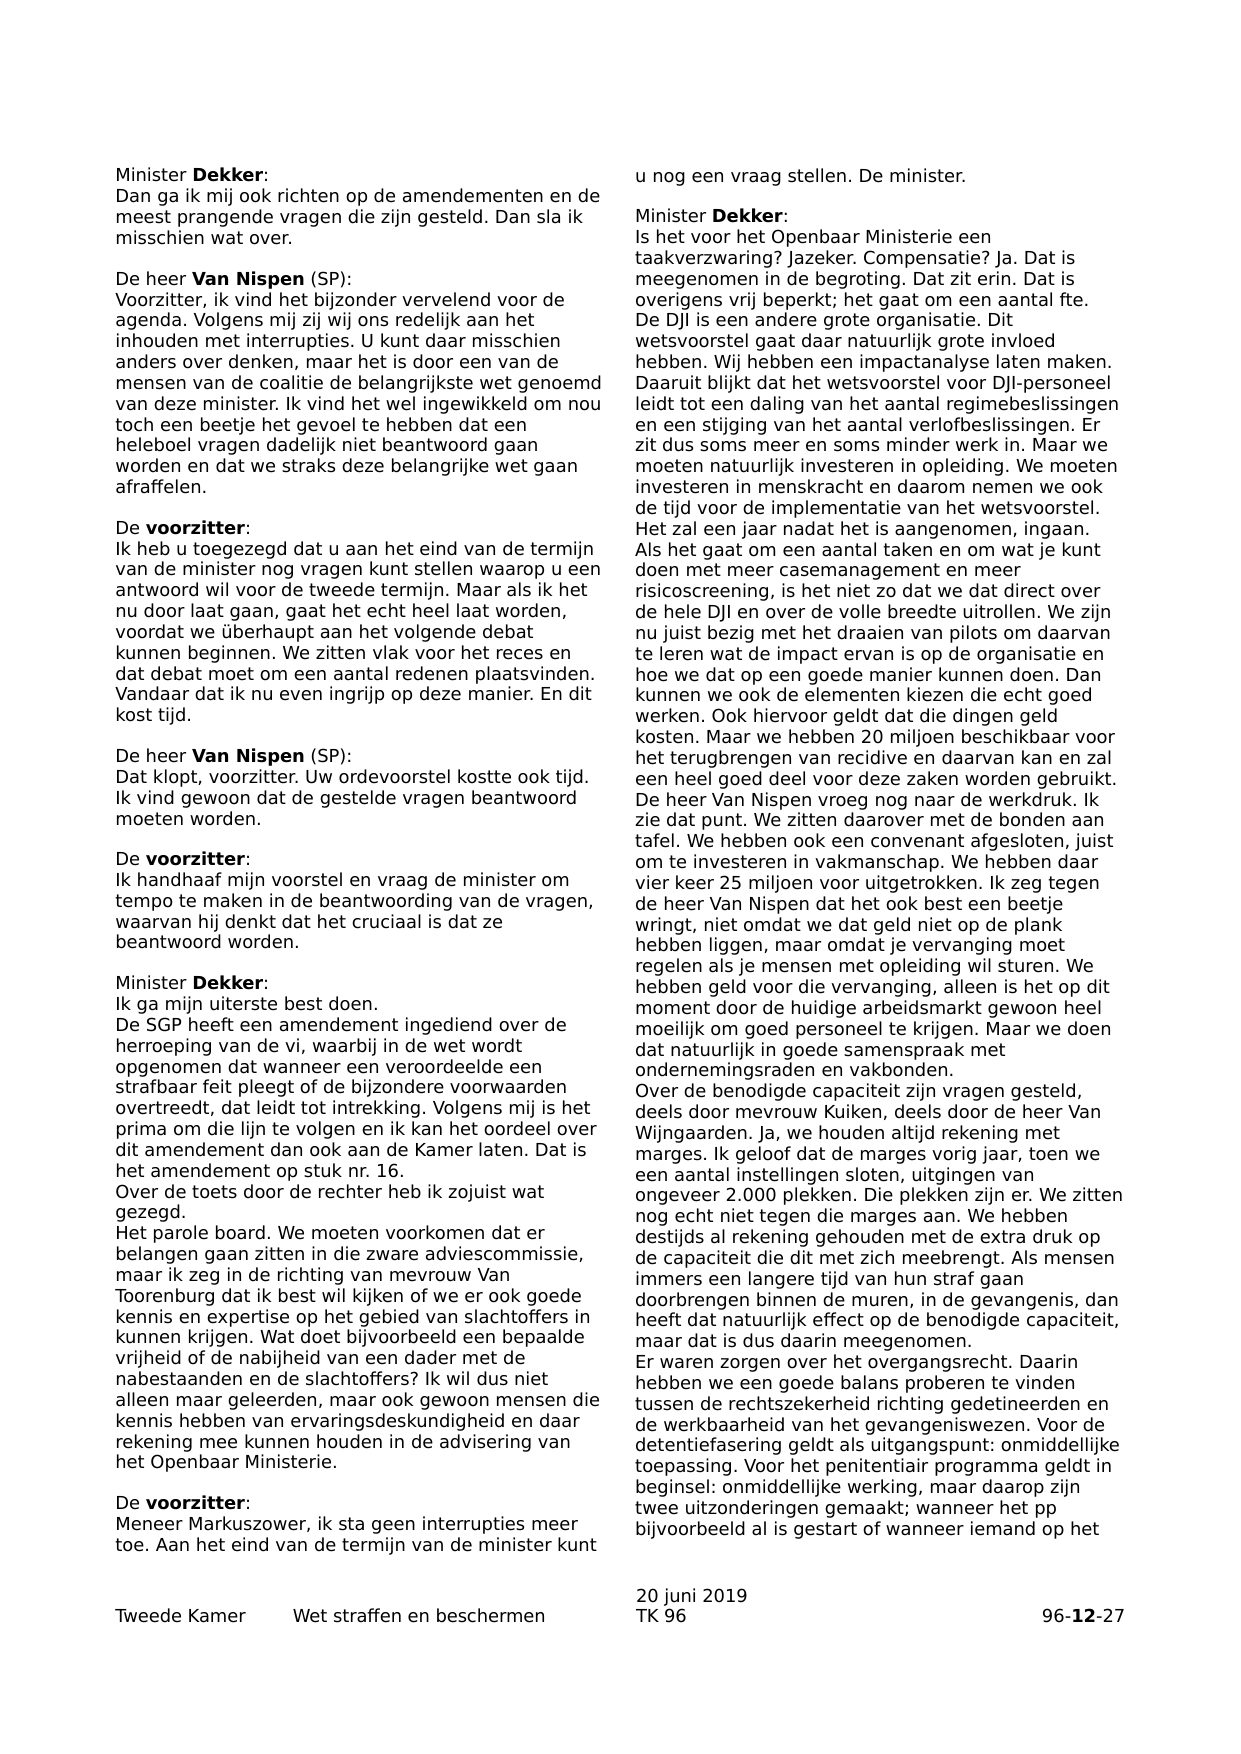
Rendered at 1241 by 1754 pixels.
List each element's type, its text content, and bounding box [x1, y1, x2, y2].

text Ik handhaaf mijn voorstel en vraag de minister om tempo te maken in de beantwoording van de vragen, waarvan hij denkt dat het cruciaal is dat ze beantwoord worden. [115, 870, 605, 953]
text De heer Van Nispen (SP): [115, 268, 605, 289]
text De voorzitter: [115, 518, 605, 538]
text De SGP heeft een amendement ingediend over de herroeping van de vi, waarbij in de wet wordt opgenomen dat wanneer een veroordeelde een strafbaar feit pleegt of de bijzondere voorwaarden overtreedt, dat leidt tot intrekking. Volgens mij is het prima om die lijn te volgen en ik kan het oordeel over dit amendement dan ook aan de Kamer laten. Dat is het amendement op stuk nr. 16. [115, 1015, 605, 1181]
text Er waren zorgen over het overgangsrecht. Daarin hebben we een goede balans proberen te vinden tussen de rechtszekerheid richting gedetineerden en de werkbaarheid van het gevangeniswezen. Voor de detentiefasering geldt als uitgangspunt: onmiddellijke toepassing. Voor het penitentiair programma geldt in beginsel: onmiddellijke werking, maar daarop zijn twee uitzonderingen gemaakt; wanneer het pp bijvoorbeeld al is gestart of wanneer iemand op het [635, 1352, 1125, 1539]
text Minister Dekker: [635, 206, 1125, 227]
text De heer Van Nispen vroeg nog naar de werkdruk. Ik zie dat punt. We zitten daarover met de bonden aan tafel. We hebben ook een convenant afgesloten, juist om te investeren in vakmanschap. We hebben daar vier keer 25 miljoen voor uitgetrokken. Ik zeg tegen de heer Van Nispen dat het ook best een beetje wringt, niet omdat we dat geld niet op de plank hebben liggen, maar omdat je vervanging moet regelen als je mensen met opleiding wil sturen. We hebben geld voor die vervanging, alleen is het op dit moment door de huidige arbeidsmarkt gewoon heel moeilijk om goed personeel te krijgen. Maar we doen dat natuurlijk in goede samenspraak met ondernemingsraden en vakbonden. [635, 789, 1125, 1081]
text Over de benodigde capaciteit zijn vragen gesteld, deels door mevrouw Kuiken, deels door de heer Van Wijngaarden. Ja, we houden altijd rekening met marges. Ik geloof dat de marges vorig jaar, toen we een aantal instellingen sloten, uitgingen van ongeveer 2.000 plekken. Die plekken zijn er. We zitten nog echt niet tegen die marges aan. We hebben destijds al rekening gehouden met de extra druk op de capaciteit die dit met zich meebrengt. Als mensen immers een langere tijd van hun straf gaan doorbrengen binnen de muren, in de gevangenis, dan heeft dat natuurlijk effect op de benodigde capaciteit, maar dat is dus daarin meegenomen. [635, 1081, 1125, 1352]
text Is het voor het Openbaar Ministerie een taakverzwaring? Jazeker. Compensatie? Ja. Dat is meegenomen in de begroting. Dat zit erin. Dat is overigens vrij beperkt; het gaat om een aantal fte. [635, 227, 1125, 310]
text De DJI is een andere grote organisatie. Dit wetsvoorstel gaat daar natuurlijk grote invloed hebben. Wij hebben een impactanalyse laten maken. Daaruit blijkt dat het wetsvoorstel voor DJI-personeel leidt tot een daling van het aantal regimebeslissingen en een stijging van het aantal verlofbeslissingen. Er zit dus soms meer en soms minder werk in. Maar we moeten natuurlijk investeren in opleiding. We moeten investeren in menskracht en daarom nemen we ook de tijd voor de implementatie van het wetsvoorstel. Het zal een jaar nadat het is aangenomen, ingaan. [635, 310, 1125, 539]
text Ik ga mijn uiterste best doen. [115, 994, 605, 1015]
text Dan ga ik mij ook richten op de amendementen en de meest prangende vragen die zijn gesteld. Dan sla ik misschien wat over. [115, 186, 605, 248]
text Als het gaat om een aantal taken en om wat je kunt doen met meer casemanagement en meer risicoscreening, is het niet zo dat we dat direct over de hele DJI en over de volle breedte uitrollen. We zijn nu juist bezig met het draaien van pilots om daarvan te leren wat de impact ervan is op de organisatie en hoe we dat op een goede manier kunnen doen. Dan kunnen we ook de elementen kiezen die echt goed werken. Ook hiervoor geldt dat die dingen geld kosten. Maar we hebben 20 miljoen beschikbaar voor het terugbrengen van recidive en daarvan kan en zal een heel goed deel voor deze zaken worden gebruikt. [635, 539, 1125, 789]
text u nog een vraag stellen. De minister. [635, 165, 1125, 186]
text Voorzitter, ik vind het bijzonder vervelend voor de agenda. Volgens mij zij wij ons redelijk aan het inhouden met interrupties. U kunt daar misschien anders over denken, maar het is door een van de mensen van de coalitie de belangrijkste wet genoemd van deze minister. Ik vind het wel ingewikkeld om nou toch een beetje het gevoel te hebben dat een heleboel vragen dadelijk niet beantwoord gaan worden en dat we straks deze belangrijke wet gaan afraffelen. [115, 289, 605, 498]
text De voorzitter: [115, 1493, 605, 1514]
text Dat klopt, voorzitter. Uw ordevoorstel kostte ook tijd. Ik vind gewoon dat de gestelde vragen beantwoord moeten worden. [115, 767, 605, 829]
text Het parole board. We moeten voorkomen dat er belangen gaan zitten in die zware adviescommissie, maar ik zeg in de richting van mevrouw Van Toorenburg dat ik best wil kijken of we er ook goede kennis en expertise op het gebied van slachtoffers in kunnen krijgen. Wat doet bijvoorbeeld een bepaalde vrijheid of de nabijheid van een dader met de nabestaanden en de slachtoffers? Ik wil dus niet alleen maar geleerden, maar ook gewoon mensen die kennis hebben van ervaringsdeskundigheid en daar rekening mee kunnen houden in de advisering van het Openbaar Ministerie. [115, 1223, 605, 1473]
text De voorzitter: [115, 849, 605, 870]
text Over de toets door de rechter heb ik zojuist wat gezegd. [115, 1181, 605, 1223]
text Meneer Markuszower, ik sta geen interrupties meer toe. Aan het eind van de termijn van de minister kunt [115, 1514, 605, 1555]
text Ik heb u toegezegd dat u aan het eind van de termijn van de minister nog vragen kunt stellen waarop u een antwoord wil voor de tweede termijn. Maar als ik het nu door laat gaan, gaat het echt heel laat worden, voordat we überhaupt aan het volgende debat kunnen beginnen. We zitten vlak voor het reces en dat debat moet om een aantal redenen plaatsvinden. Vandaar dat ik nu even ingrijp op deze manier. En dit kost tijd. [115, 538, 605, 726]
text De heer Van Nispen (SP): [115, 746, 605, 767]
text Minister Dekker: [115, 165, 605, 186]
text Minister Dekker: [115, 973, 605, 994]
